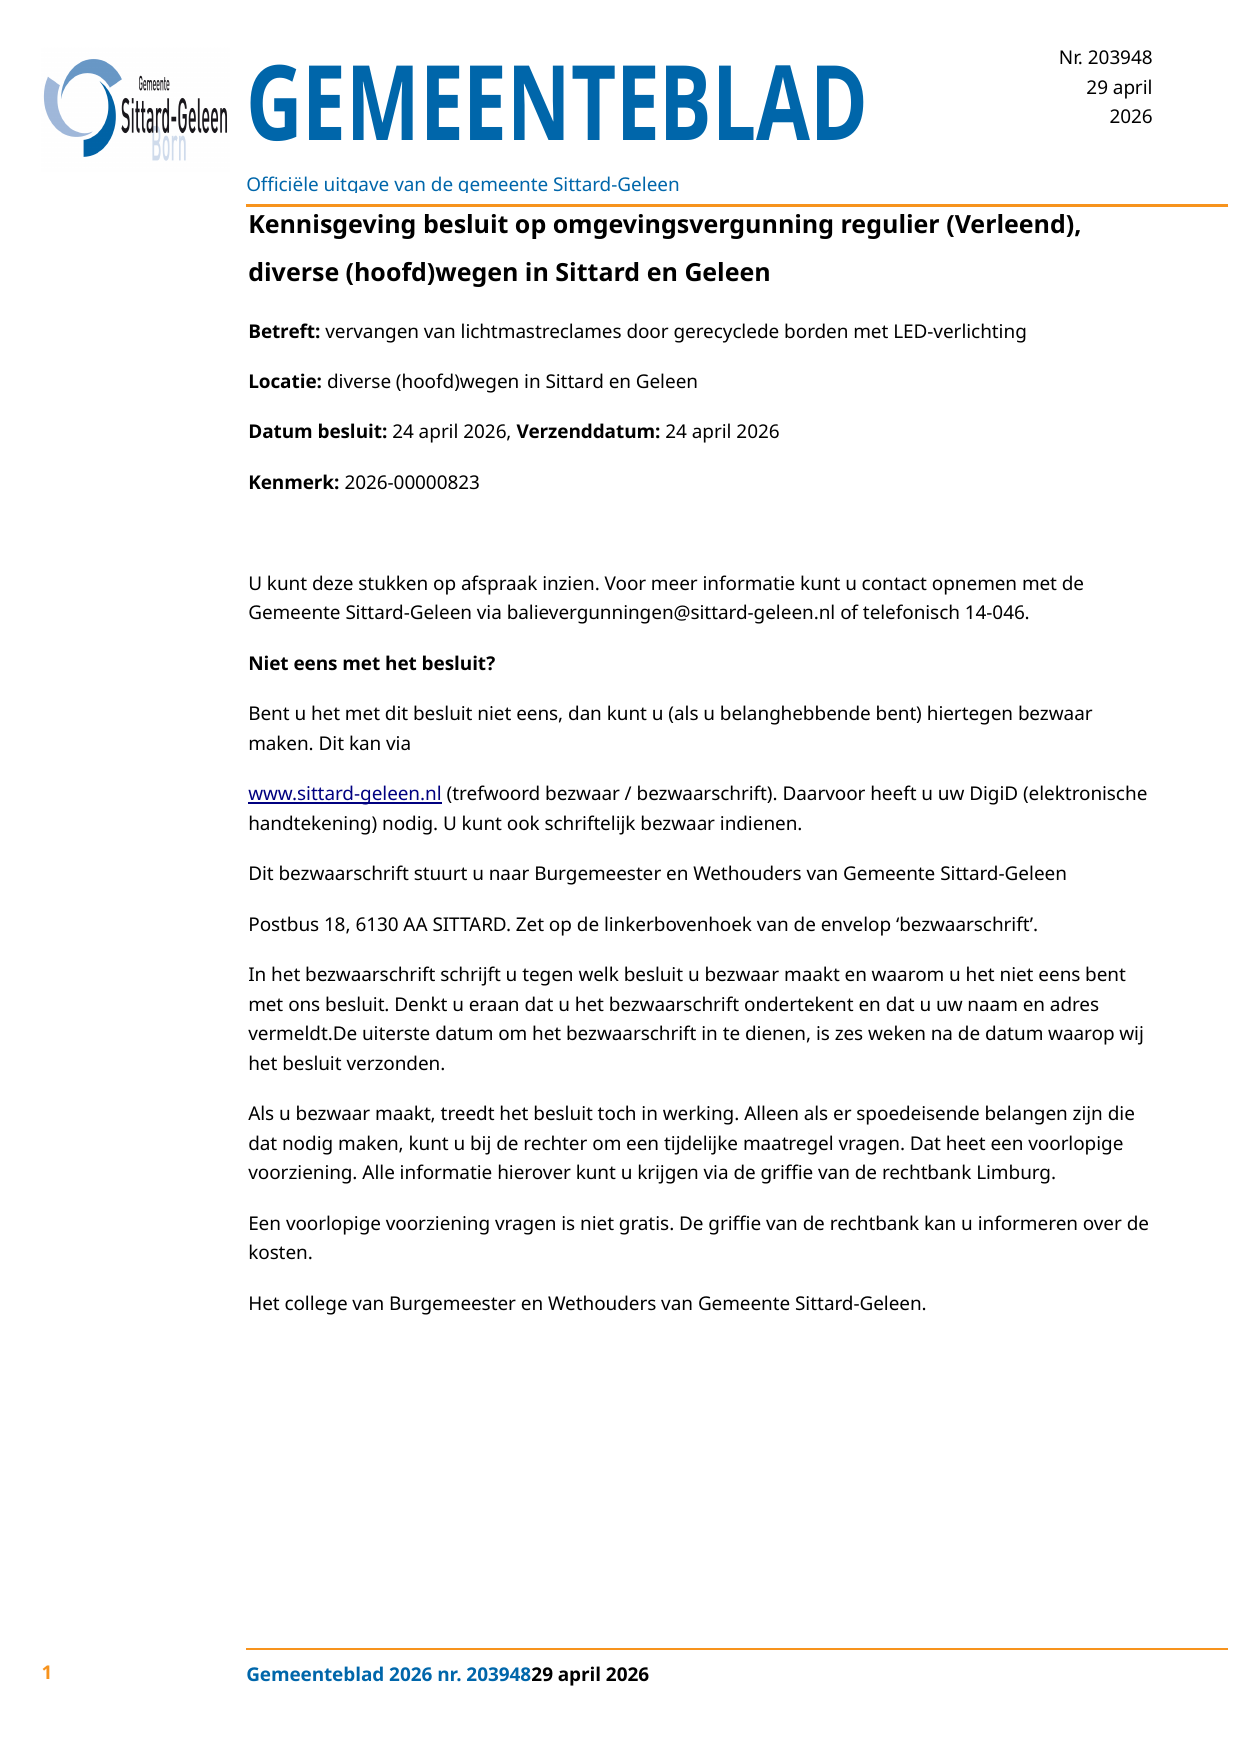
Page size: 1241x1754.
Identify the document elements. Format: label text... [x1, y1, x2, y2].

text In het bezwaarschrift schrijft u tegen welk besluit u bezwaar maakt en waarom u het niet eens bent met ons besluit. Denkt u eraan dat u het bezwaarschrift ondertekent en dat u uw naam en adres vermeldt.De uiterste datum om het bezwaarschrift in te dienen, is zes weken na de datum waarop wij het besluit verzonden. [248, 961, 1152, 1076]
text Dit bezwaarschrift stuurt u naar Burgemeester en Wethouders van Gemeente Sittard-Geleen [248, 860, 1152, 886]
text Het college van Burgemeester en Wethouders van Gemeente Sittard-Geleen. [248, 1290, 1152, 1316]
text Betreft: vervangen van lichtmastreclames door gerecyclede borden met LED-verlichting [248, 318, 1152, 344]
picture [41, 47, 231, 172]
text Kennisgeving besluit op omgevingsvergunning regulier (Verleend), diverse (hoofd)wegen in Sittard en Geleen [248, 207, 1152, 288]
text Bent u het met dit besluit niet eens, dan kunt u (als u belanghebbende bent) hiertegen bezwaar maken. Dit kan via [248, 700, 1152, 756]
text Een voorlopige voorziening vragen is niet gratis. De griffie van de rechtbank kan u informeren over de kosten. [248, 1210, 1152, 1265]
text Als u bezwaar maakt, treedt het besluit toch in werking. Alleen als er spoedeisende belangen zijn die dat nodig maken, kunt u bij de rechter om een tijdelijke maatregel vragen. Dat heet een voorlopige voorziening. Alle informatie hierover kunt u krijgen via de griffie van de rechtbank Limburg. [248, 1100, 1152, 1185]
text Postbus 18, 6130 AA SITTARD. Zet op de linkerbovenhoek van de envelop ‘bezwaarschrift’. [248, 911, 1152, 937]
text www.sittard-geleen.nl (trefwoord bezwaar / bezwaarschrift). Daarvoor heeft u uw DigiD (elektronische handtekening) nodig. U kunt ook schriftelijk bezwaar indienen. [248, 780, 1152, 836]
text Kenmerk: 2026-00000823 [248, 469, 1152, 495]
text Locatie: diverse (hoofd)wegen in Sittard en Geleen [248, 368, 1152, 394]
text Niet eens met het besluit? [248, 650, 1152, 676]
text U kunt deze stukken op afspraak inzien. Voor meer informatie kunt u contact opnemen met de Gemeente Sittard-Geleen via balievergunningen@sittard-geleen.nl of telefonisch 14-046. [248, 570, 1152, 625]
text Datum besluit: 24 april 2026, Verzenddatum: 24 april 2026 [248, 419, 1152, 444]
